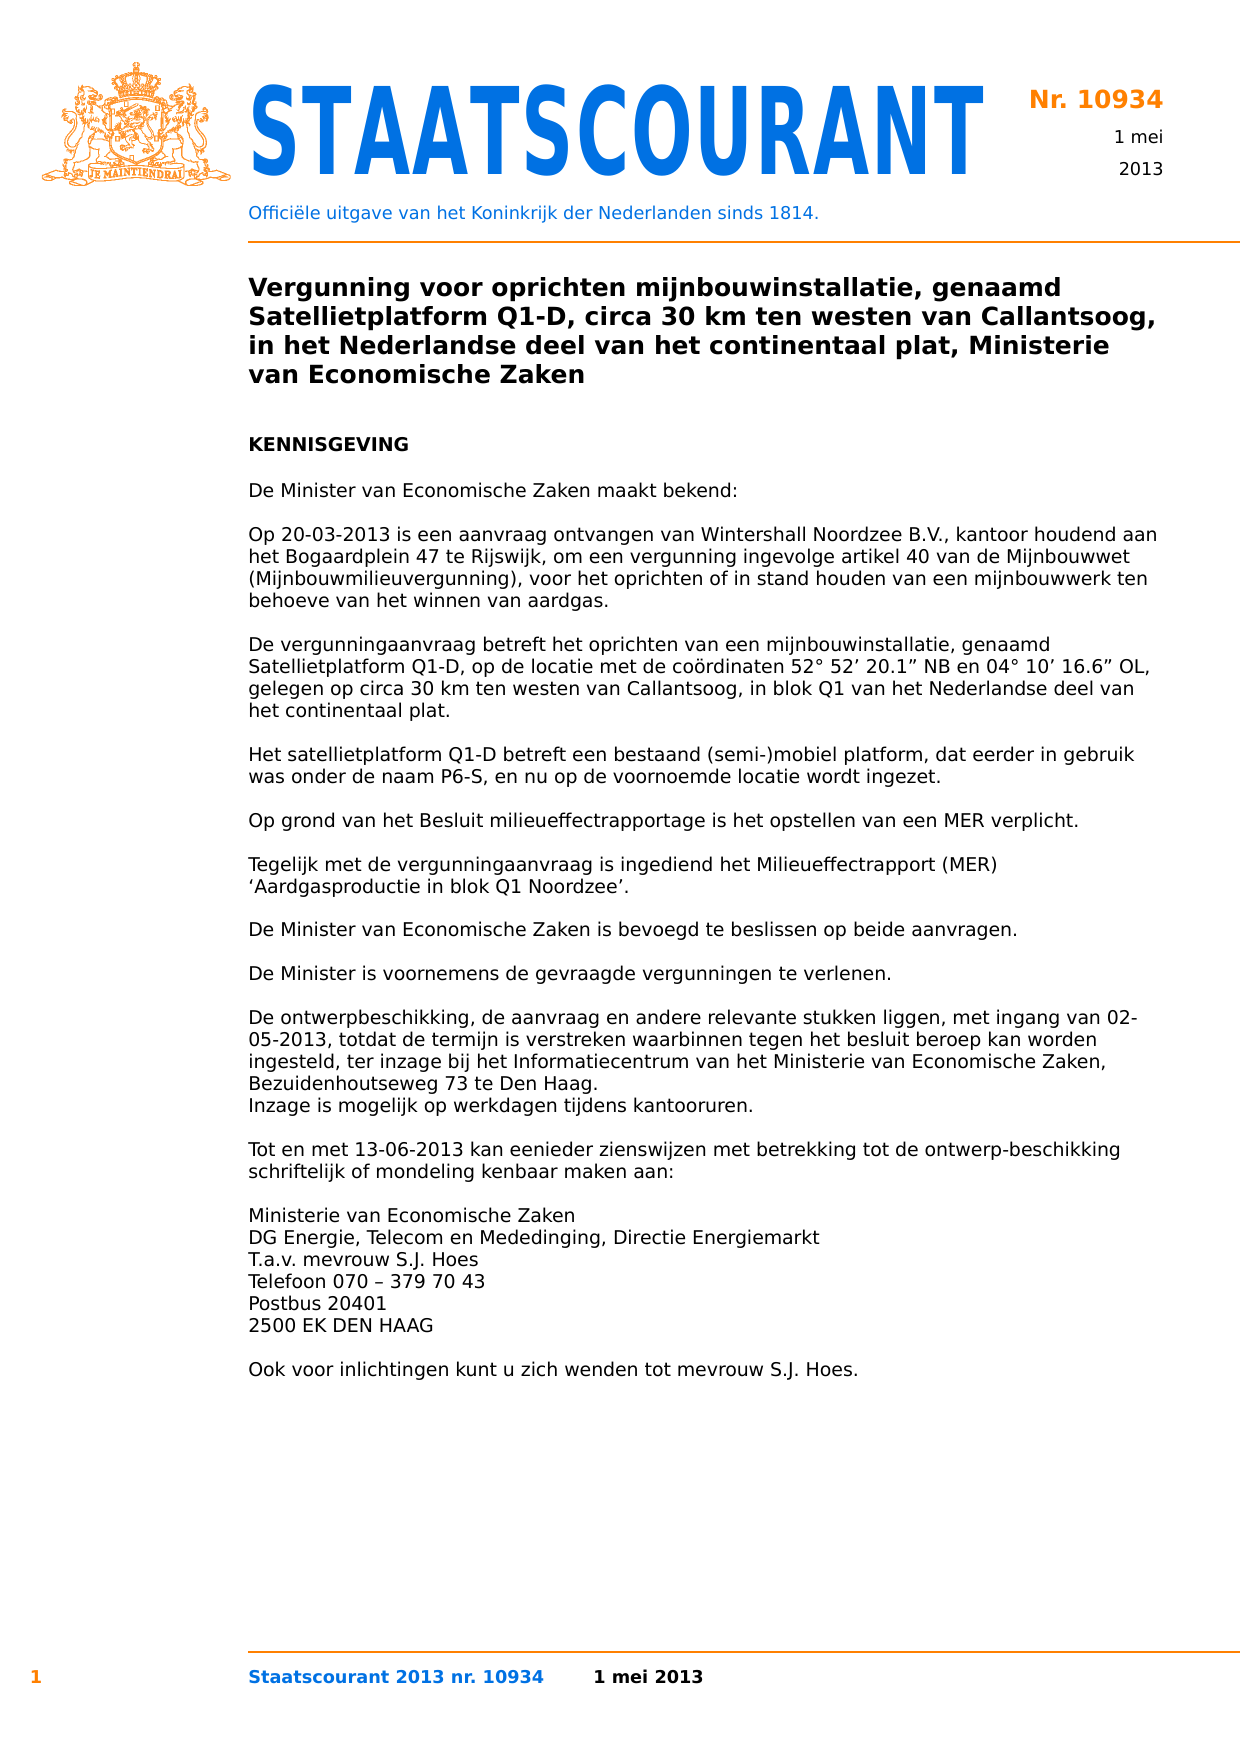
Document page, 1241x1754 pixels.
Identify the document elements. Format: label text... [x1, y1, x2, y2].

text Inzage is mogelijk op werkdagen tijdens kantooruren. [248, 1095, 1163, 1117]
table_header [25, 62, 248, 241]
text DG Energie, Telecom en Mededinging, Directie Energiemarkt [248, 1227, 1163, 1249]
text De Minister van Economische Zaken maakt bekend: [248, 480, 1163, 502]
table_header STAATSCOURANT [248, 62, 998, 203]
text Het satellietplatform Q1-D betreft een bestaand (semi-)mobiel platform, dat eerder in gebruik was onder de naam P6-S, en nu op de voornoemde locatie wordt ingezet. [248, 744, 1163, 788]
text De Minister van Economische Zaken is bevoegd te beslissen op beide aanvragen. [248, 919, 1163, 941]
text Tot en met 13-06-2013 kan eenieder zienswijzen met betrekking tot de ontwerp-beschikking schriftelijk of mondeling kenbaar maken aan: [248, 1139, 1163, 1183]
text 2500 EK DEN HAAG [248, 1314, 1163, 1337]
table_cell 2013 [998, 153, 1240, 203]
subtitle KENNISGEVING [248, 433, 1163, 455]
text Telefoon 070 – 379 70 43 [248, 1271, 1163, 1293]
text Ook voor inlichtingen kunt u zich wenden tot mevrouw S.J. Hoes. [248, 1358, 1163, 1380]
text Op grond van het Besluit milieueffectrapportage is het opstellen van een MER verplicht. [248, 810, 1163, 832]
table_header Nr. 10934 [998, 62, 1240, 121]
text Tegelijk met de vergunningaanvraag is ingediend het Milieueffectrapport (MER) ‘Aardgasproductie in blok Q1 Noordzee’. [248, 853, 1163, 897]
picture [41, 62, 231, 186]
text De ontwerpbeschikking, de aanvraag en andere relevante stukken liggen, met ingang van 02-05-2013, totdat de termijn is verstreken waarbinnen tegen het besluit beroep kan worden ingesteld, ter inzage bij het Informatiecentrum van het Ministerie van Economische Zaken, Bezuidenhoutseweg 73 te Den Haag. [248, 1007, 1163, 1095]
table_cell 1 mei [998, 121, 1240, 153]
text De Minister is voornemens de gevraagde vergunningen te verlenen. [248, 963, 1163, 985]
text Op 20-03-2013 is een aanvraag ontvangen van Wintershall Noordzee B.V., kantoor houdend aan het Bogaardplein 47 te Rijswijk, om een vergunning ingevolge artikel 40 van de Mijnbouwwet (Mijnbouwmilieuvergunning), voor het oprichten of in stand houden van een mijnbouwwerk ten behoeve van het winnen van aardgas. [248, 524, 1163, 612]
text Postbus 20401 [248, 1293, 1163, 1314]
text Ministerie van Economische Zaken [248, 1205, 1163, 1227]
table_cell Officiële uitgave van het Koninkrijk der Nederlanden sinds 1814. [248, 203, 1240, 241]
text De vergunningaanvraag betreft het oprichten van een mijnbouwinstallatie, genaamd Satellietplatform Q1-D, op de locatie met de coördinaten 52° 52’ 20.1” NB en 04° 10’ 16.6” OL, gelegen op circa 30 km ten westen van Callantsoog, in blok Q1 van het Nederlandse deel van het continentaal plat. [248, 634, 1163, 722]
text T.a.v. mevrouw S.J. Hoes [248, 1249, 1163, 1271]
subtitle Vergunning voor oprichten mijnbouwinstallatie, genaamd Satellietplatform Q1-D, circa 30 km ten westen van Callantsoog, in het Nederlandse deel van het continentaal plat, Ministerie van Economische Zaken [248, 273, 1163, 390]
